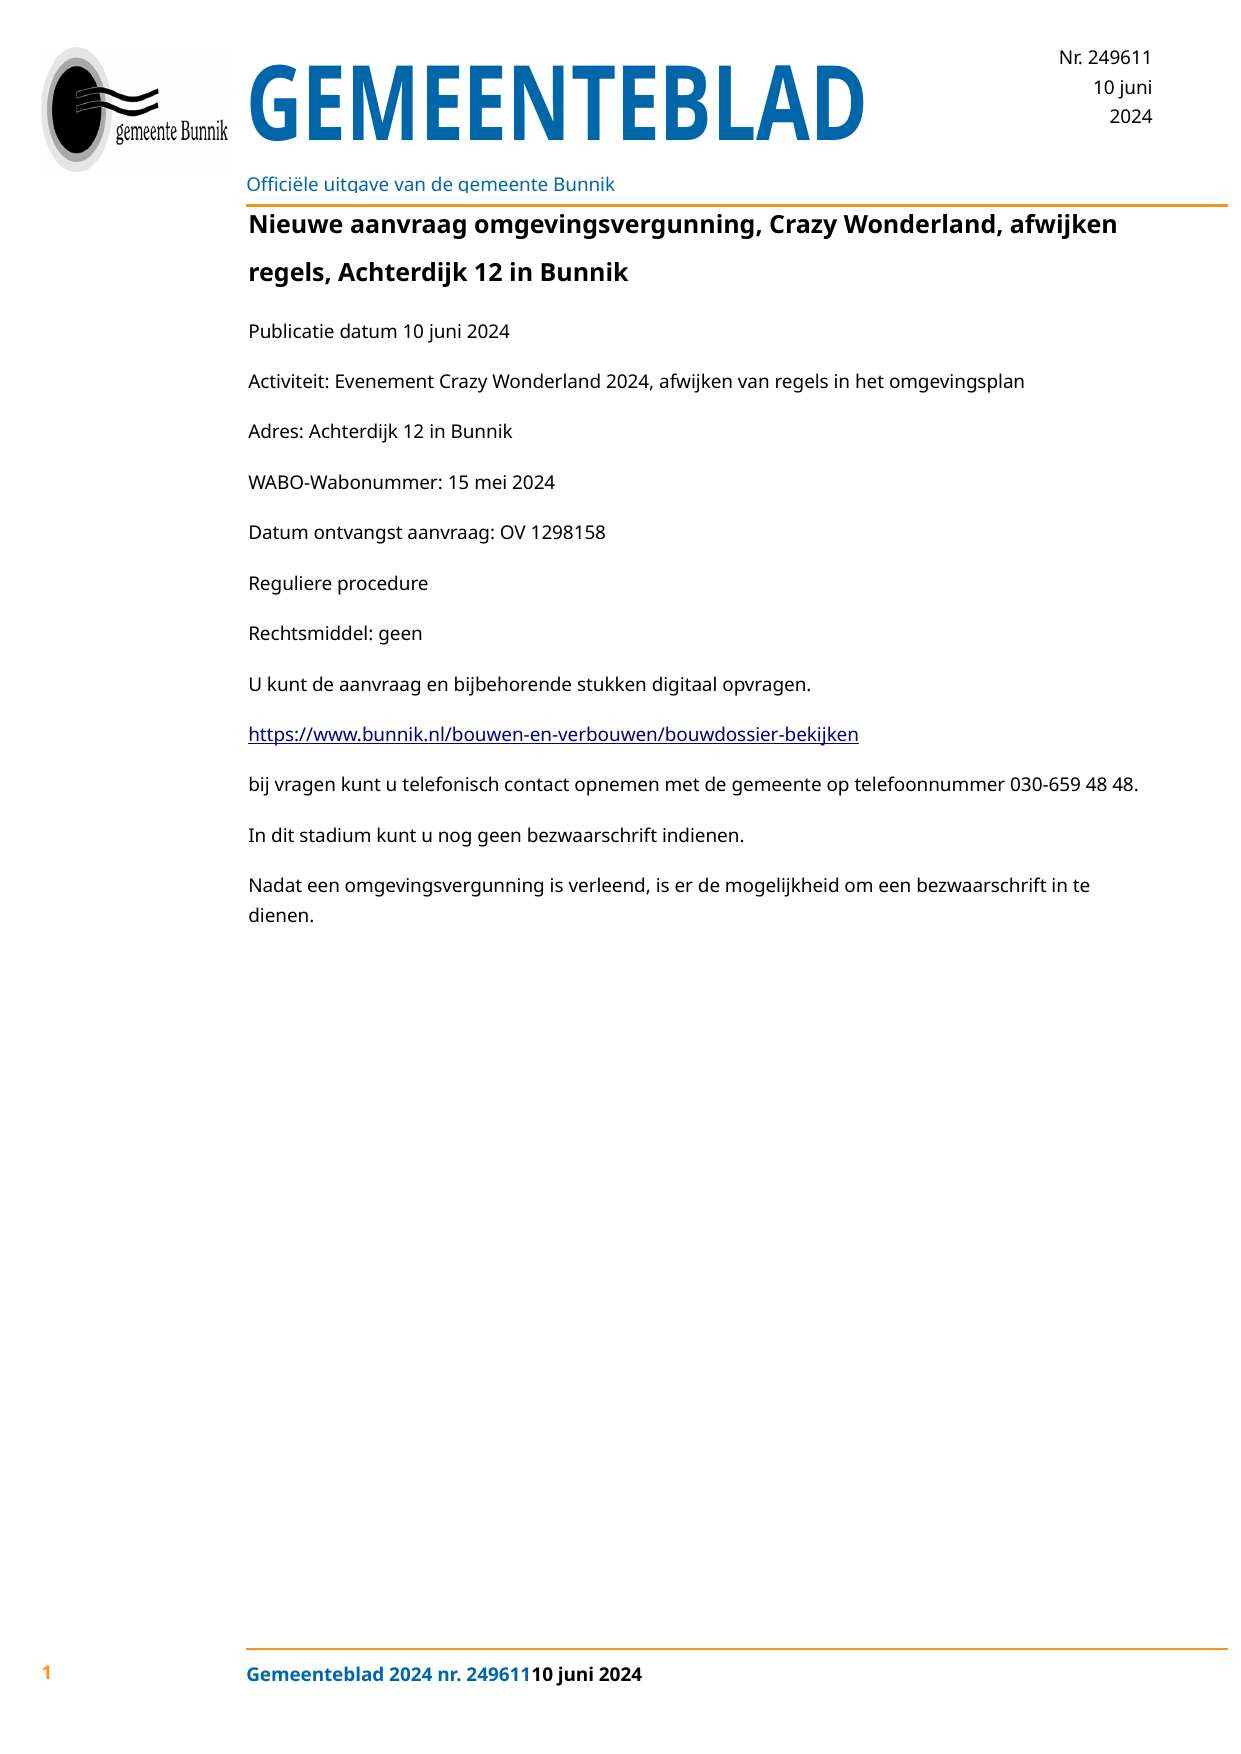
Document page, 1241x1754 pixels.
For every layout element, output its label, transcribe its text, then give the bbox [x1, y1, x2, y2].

text Nieuwe aanvraag omgevingsvergunning, Crazy Wonderland, afwijken regels, Achterdijk 12 in Bunnik [248, 207, 1152, 288]
text Activiteit: Evenement Crazy Wonderland 2024, afwijken van regels in het omgevingsplan [248, 368, 1152, 394]
text bij vragen kunt u telefonisch contact opnemen met de gemeente op telefoonnummer 030-659 48 48. [248, 772, 1152, 797]
picture [41, 47, 231, 172]
text Adres: Achterdijk 12 in Bunnik [248, 419, 1152, 444]
text Publicatie datum 10 juni 2024 [248, 318, 1152, 344]
text In dit stadium kunt u nog geen bezwaarschrift indienen. [248, 822, 1152, 848]
text Datum ontvangst aanvraag: OV 1298158 [248, 519, 1152, 545]
text Reguliere procedure [248, 570, 1152, 596]
text U kunt de aanvraag en bijbehorende stukken digitaal opvragen. [248, 671, 1152, 697]
text Rechtsmiddel: geen [248, 620, 1152, 646]
text Nadat een omgevingsvergunning is verleend, is er de mogelijkheid om een bezwaarschrift in te dienen. [248, 872, 1152, 928]
text https://www.bunnik.nl/bouwen-en-verbouwen/bouwdossier-bekijken [248, 721, 1152, 747]
text WABO-Wabonummer: 15 mei 2024 [248, 469, 1152, 495]
